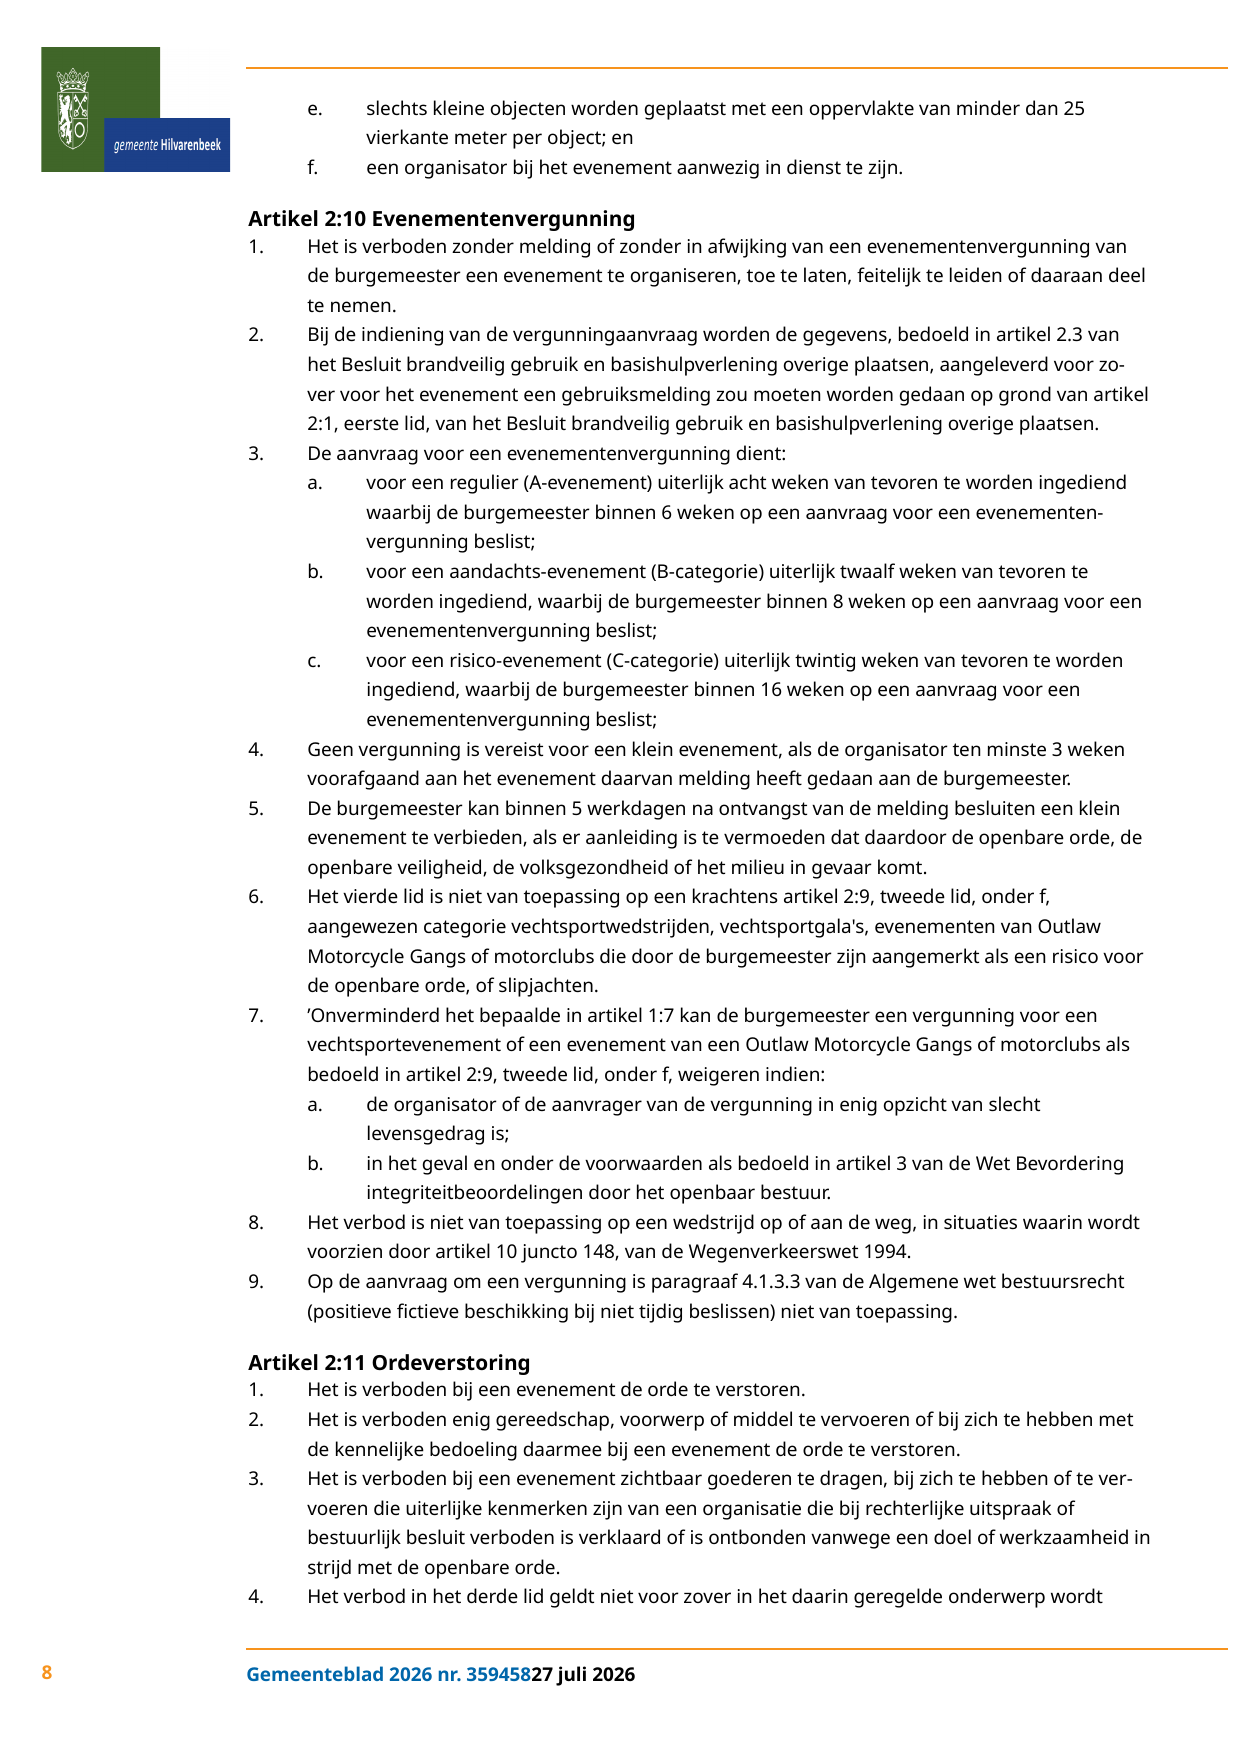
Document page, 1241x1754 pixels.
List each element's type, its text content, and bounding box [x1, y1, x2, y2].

text Artikel 2:11 Ordeverstoring [248, 1348, 1152, 1377]
picture [41, 47, 231, 172]
list voor een aandachts-evenement (B-categorie) uiterlijk twaalf weken van tevoren te worden ingediend, waarbij de burgemeester binnen 8 weken op een aanvraag voor een evenementenvergunning beslist; [307, 558, 1152, 643]
list voor een risico-evenement (C-categorie) uiterlijk twintig weken van tevoren te worden ingediend, waarbij de burgemeester binnen 16 weken op een aanvraag voor een evenementenvergunning beslist; [307, 647, 1152, 732]
list Het is verboden bij een evenement de orde te verstoren. [248, 1377, 1152, 1402]
list Bij de indiening van de vergunningaanvraag worden de gegevens, bedoeld in artikel 2.3 van het Besluit brandveilig gebruik en basishulpverlening overige plaatsen, aangeleverd voor zo- ver voor het evenement een gebruiksmelding zou moeten worden gedaan op grond van artikel 2:1, eerste lid, van het Besluit brandveilig gebruik en basishulpverlening overige plaatsen. [248, 322, 1152, 436]
text Artikel 2:10 Evenementenvergunning [248, 204, 1152, 233]
list Het vierde lid is niet van toepassing op een krachtens artikel 2:9, tweede lid, onder f, aangewezen categorie vechtsportwedstrijden, vechtsportgala's, evenementen van Outlaw Motorcycle Gangs of motorclubs die door de burgemeester zijn aangemerkt als een risico voor de openbare orde, of slipjachten. [248, 884, 1152, 998]
list Het is verboden enig gereedschap, voorwerp of middel te vervoeren of bij zich te hebben met de kennelijke bedoeling daarmee bij een evenement de orde te verstoren. [248, 1406, 1152, 1462]
list Op de aanvraag om een vergunning is paragraaf 4.1.3.3 van de Algemene wet bestuursrecht (positieve fictieve beschikking bij niet tijdig beslissen) niet van toepassing. [248, 1268, 1152, 1323]
list slechts kleine objecten worden geplaatst met een oppervlakte van minder dan 25 vierkante meter per object; en [307, 95, 1152, 150]
list Het is verboden bij een evenement zichtbaar goederen te dragen, bij zich te hebben of te ver-voeren die uiterlijke kenmerken zijn van een organisatie die bij rechterlijke uitspraak of bestuurlijk besluit verboden is verklaard of is ontbonden vanwege een doel of werkzaamheid in strijd met de openbare orde. [248, 1465, 1152, 1580]
list ’Onverminderd het bepaalde in artikel 1:7 kan de burgemeester een vergunning voor een vechtsportevenement of een evenement van een Outlaw Motorcycle Gangs of motorclubs als bedoeld in artikel 2:9, tweede lid, onder f, weigeren indien: [248, 1002, 1152, 1087]
list de organisator of de aanvrager van de vergunning in enig opzicht van slecht levensgedrag is; [307, 1091, 1152, 1146]
list Het verbod is niet van toepassing op een wedstrijd op of aan de weg, in situaties waarin wordt voorzien door artikel 10 juncto 148, van de Wegenverkeerswet 1994. [248, 1209, 1152, 1264]
list voor een regulier (A-evenement) uiterlijk acht weken van tevoren te worden ingediend waarbij de burgemeester binnen 6 weken op een aanvraag voor een evenementen-vergunning beslist; [307, 469, 1152, 554]
list in het geval en onder de voorwaarden als bedoeld in artikel 3 van de Wet Bevordering integriteitbeoordelingen door het openbaar bestuur. [307, 1150, 1152, 1205]
list Het verbod in het derde lid geldt niet voor zover in het daarin geregelde onderwerp wordt [248, 1584, 1152, 1609]
list De aanvraag voor een evenementenvergunning dient: [248, 440, 1152, 466]
list De burgemeester kan binnen 5 werkdagen na ontvangst van de melding besluiten een klein evenement te verbieden, als er aanleiding is te vermoeden dat daardoor de openbare orde, de openbare veiligheid, de volksgezondheid of het milieu in gevaar komt. [248, 795, 1152, 880]
list Het is verboden zonder melding of zonder in afwijking van een evenementenvergunning van de burgemeester een evenement te organiseren, toe te laten, feitelijk te leiden of daaraan deel te nemen. [248, 233, 1152, 318]
list Geen vergunning is vereist voor een klein evenement, als de organisator ten minste 3 weken voorafgaand aan het evenement daarvan melding heeft gedaan aan de burgemeester. [248, 736, 1152, 791]
list een organisator bij het evenement aanwezig in dienst te zijn. [307, 154, 1152, 180]
